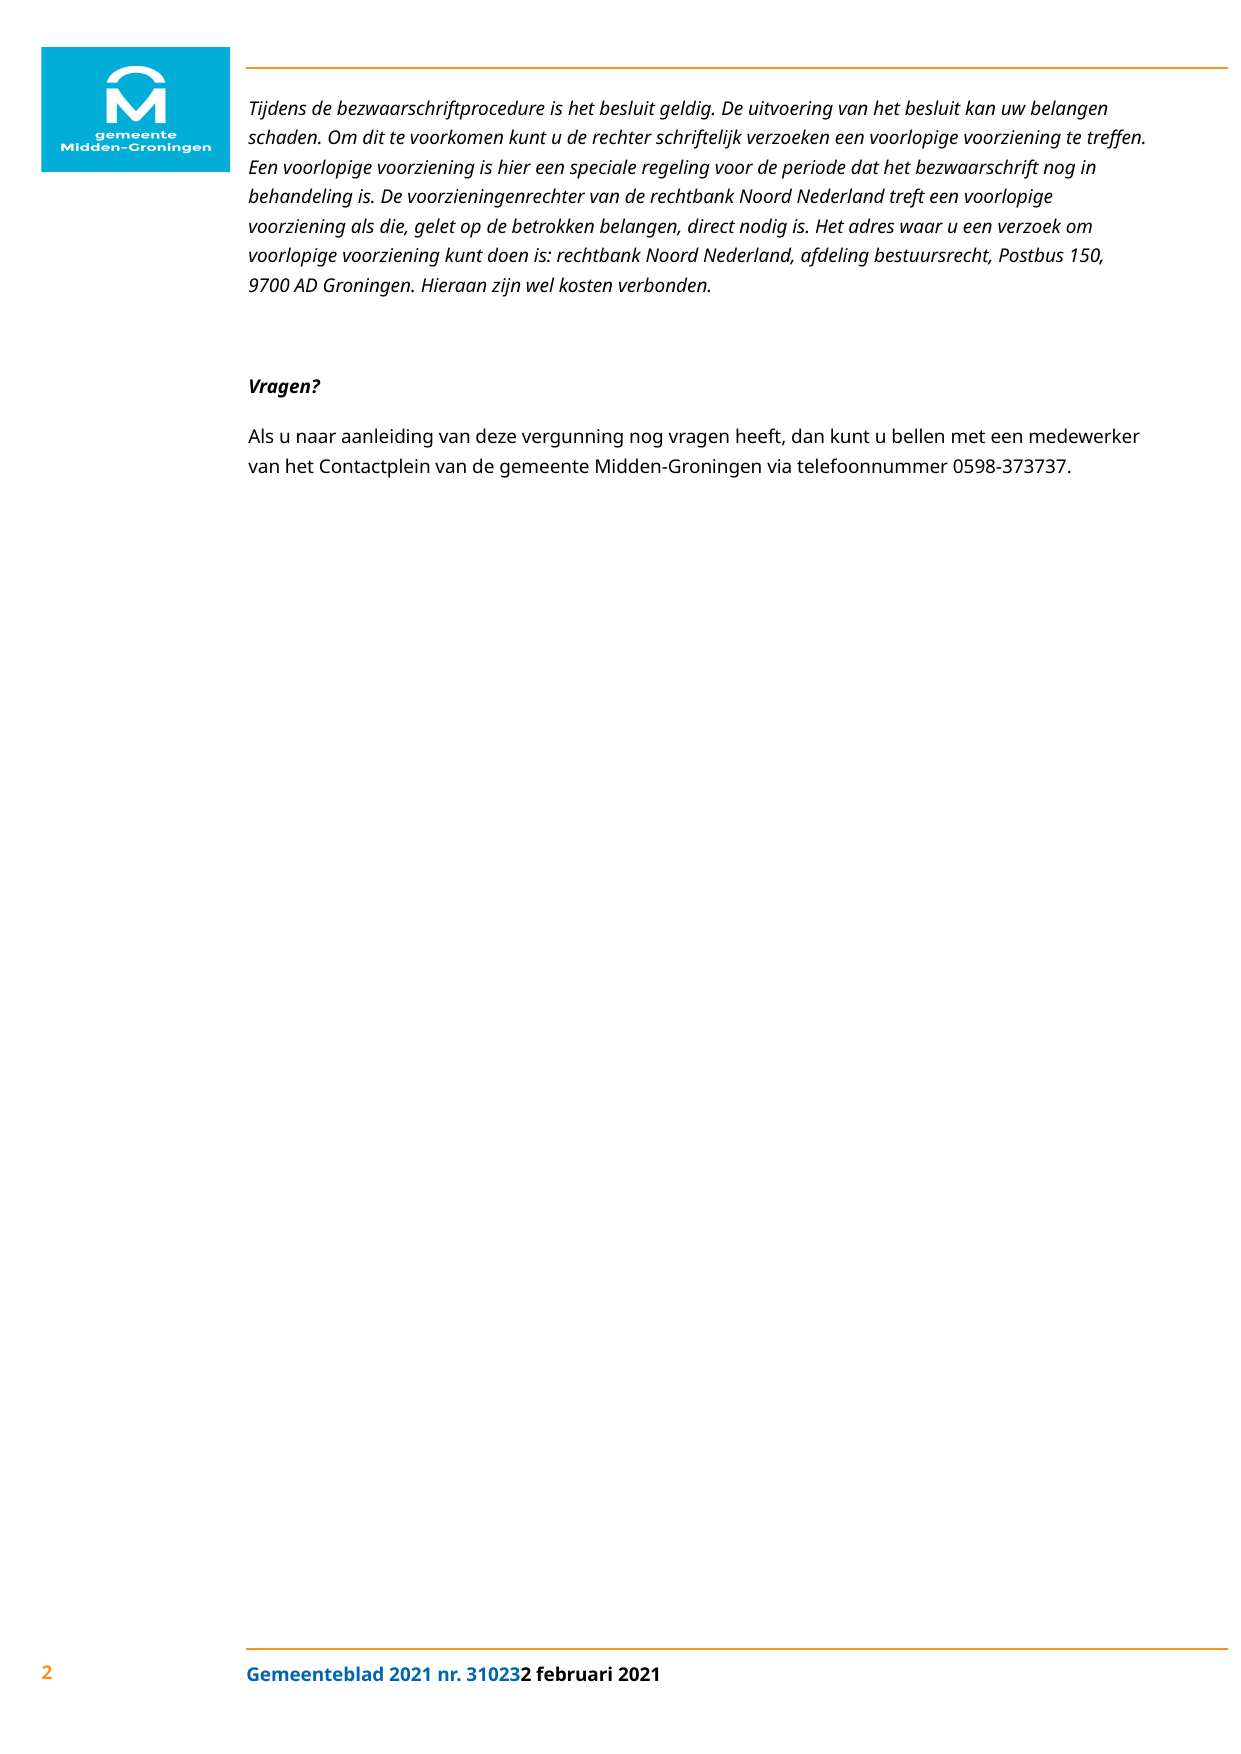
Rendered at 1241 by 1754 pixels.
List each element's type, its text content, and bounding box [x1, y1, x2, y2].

picture [184, 146, 190, 153]
text Vragen? [248, 373, 1152, 399]
text Als u naar aanleiding van deze vergunning nog vragen heeft, dan kunt u bellen met een medewerker van het Contactplein van de gemeente Midden-Groningen via telefoonnummer 0598-373737. [248, 423, 1152, 479]
picture [108, 66, 164, 82]
text Tijdens de bezwaarschriftprocedure is het besluit geldig. De uitvoering van het besluit kan uw belangen schaden. Om dit te voorkomen kunt u de rechter schriftelijk verzoeken een voorlopige voorziening te treffen. Een voorlopige voorziening is hier een speciale regeling voor de periode dat het bezwaarschrift nog in behandeling is. De voorzieningenrechter van de rechtbank Noord Nederland treft een voorlopige voorziening als die, gelet op de betrokken belangen, direct nodig is. Het adres waar u een verzoek om voorlopige voorziening kunt doen is: rechtbank Noord Nederland, afdeling bestuursrecht, Postbus 150, 9700 AD Groningen. Hieraan zijn wel kosten verbonden. [248, 95, 1152, 298]
picture [107, 89, 165, 122]
